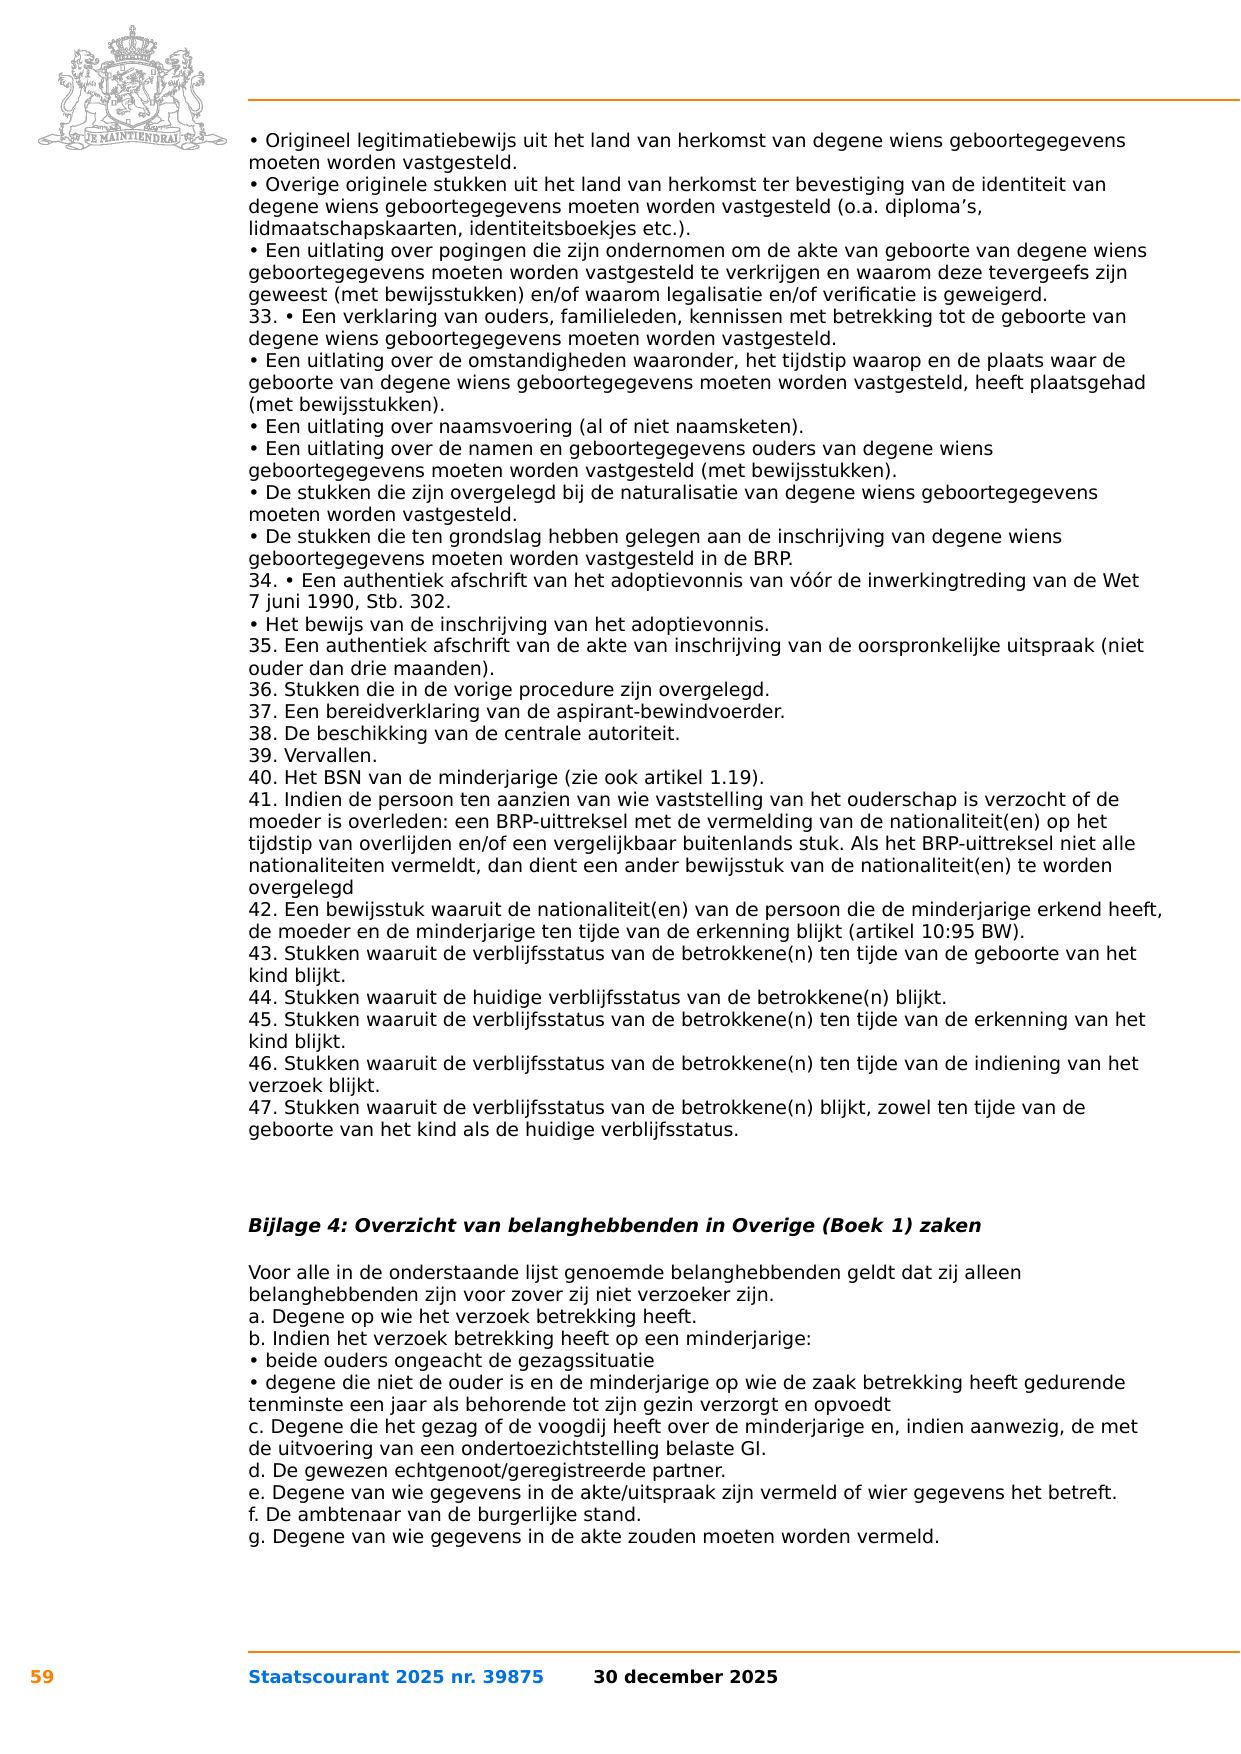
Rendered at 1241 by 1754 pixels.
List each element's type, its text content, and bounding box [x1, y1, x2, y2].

text 47. Stukken waaruit de verblijfsstatus van de betrokkene(n) blijkt, zowel ten tijde van de geboorte van het kind als de huidige verblijfsstatus. [248, 1097, 1163, 1141]
text a. Degene op wie het verzoek betrekking heeft. [248, 1306, 1163, 1328]
text • Overige originele stukken uit het land van herkomst ter bevestiging van de identiteit van degene wiens geboortegegevens moeten worden vastgesteld (o.a. diploma’s, lidmaatschapskaarten, identiteitsboekjes etc.). [248, 174, 1163, 240]
subtitle Bijlage 4: Overzicht van belanghebbenden in Overige (Boek 1) zaken [248, 1215, 1163, 1237]
text f. De ambtenaar van de burgerlijke stand. [248, 1503, 1163, 1526]
text 39. Vervallen. [248, 745, 1163, 767]
text d. De gewezen echtgenoot/geregistreerde partner. [248, 1459, 1163, 1482]
text • Het bewijs van de inschrijving van het adoptievonnis. [248, 613, 1163, 635]
text 35. Een authentiek afschrift van de akte van inschrijving van de oorspronkelijke uitspraak (niet ouder dan drie maanden). [248, 635, 1163, 679]
text • Origineel legitimatiebewijs uit het land van herkomst van degene wiens geboortegegevens moeten worden vastgesteld. [248, 130, 1163, 174]
text c. Degene die het gezag of de voogdij heeft over de minderjarige en, indien aanwezig, de met de uitvoering van een ondertoezichtstelling belaste GI. [248, 1416, 1163, 1459]
text 41. Indien de persoon ten aanzien van wie vaststelling van het ouderschap is verzocht of de moeder is overleden: een BRP-uittreksel met de vermelding van de nationaliteit(en) op het tijdstip van overlijden en/of een vergelijkbaar buitenlands stuk. Als het BRP-uittreksel niet alle nationaliteiten vermeldt, dan dient een ander bewijsstuk van de nationaliteit(en) te worden overgelegd [248, 789, 1163, 899]
text • De stukken die ten grondslag hebben gelegen aan de inschrijving van degene wiens geboortegegevens moeten worden vastgesteld in de BRP. [248, 526, 1163, 569]
text 38. De beschikking van de centrale autoriteit. [248, 723, 1163, 745]
text • degene die niet de ouder is en de minderjarige op wie de zaak betrekking heeft gedurende tenminste een jaar als behorende tot zijn gezin verzorgt en opvoedt [248, 1372, 1163, 1416]
text e. Degene van wie gegevens in de akte/uitspraak zijn vermeld of wier gegevens het betreft. [248, 1482, 1163, 1503]
text • De stukken die zijn overgelegd bij de naturalisatie van degene wiens geboortegegevens moeten worden vastgesteld. [248, 482, 1163, 526]
text 33. • Een verklaring van ouders, familieleden, kennissen met betrekking tot de geboorte van degene wiens geboortegegevens moeten worden vastgesteld. [248, 306, 1163, 350]
text • Een uitlating over de omstandigheden waaronder, het tijdstip waarop en de plaats waar de geboorte van degene wiens geboortegegevens moeten worden vastgesteld, heeft plaatsgehad (met bewijsstukken). [248, 350, 1163, 416]
text 45. Stukken waaruit de verblijfsstatus van de betrokkene(n) ten tijde van de erkenning van het kind blijkt. [248, 1009, 1163, 1053]
text b. Indien het verzoek betrekking heeft op een minderjarige: [248, 1328, 1163, 1350]
text 42. Een bewijsstuk waaruit de nationaliteit(en) van de persoon die de minderjarige erkend heeft, de moeder en de minderjarige ten tijde van de erkenning blijkt (artikel 10:95 BW). [248, 899, 1163, 943]
text • Een uitlating over pogingen die zijn ondernomen om de akte van geboorte van degene wiens geboortegegevens moeten worden vastgesteld te verkrijgen en waarom deze tevergeefs zijn geweest (met bewijsstukken) en/of waarom legalisatie en/of verificatie is geweigerd. [248, 240, 1163, 306]
text 34. • Een authentiek afschrift van het adoptievonnis van vóór de inwerkingtreding van de Wet 7 juni 1990, Stb. 302. [248, 569, 1163, 613]
text Voor alle in de onderstaande lijst genoemde belanghebbenden geldt dat zij alleen belanghebbenden zijn voor zover zij niet verzoeker zijn. [248, 1262, 1163, 1306]
text g. Degene van wie gegevens in de akte zouden moeten worden vermeld. [248, 1526, 1163, 1547]
text 36. Stukken die in de vorige procedure zijn overgelegd. [248, 679, 1163, 701]
text • Een uitlating over de namen en geboortegegevens ouders van degene wiens geboortegegevens moeten worden vastgesteld (met bewijsstukken). [248, 438, 1163, 482]
text 44. Stukken waaruit de huidige verblijfsstatus van de betrokkene(n) blijkt. [248, 987, 1163, 1009]
picture [38, 25, 227, 150]
text • beide ouders ongeacht de gezagssituatie [248, 1350, 1163, 1372]
text 37. Een bereidverklaring van de aspirant-bewindvoerder. [248, 701, 1163, 723]
text 46. Stukken waaruit de verblijfsstatus van de betrokkene(n) ten tijde van de indiening van het verzoek blijkt. [248, 1053, 1163, 1097]
text 40. Het BSN van de minderjarige (zie ook artikel 1.19). [248, 767, 1163, 789]
text • Een uitlating over naamsvoering (al of niet naamsketen). [248, 416, 1163, 438]
text 43. Stukken waaruit de verblijfsstatus van de betrokkene(n) ten tijde van de geboorte van het kind blijkt. [248, 943, 1163, 987]
